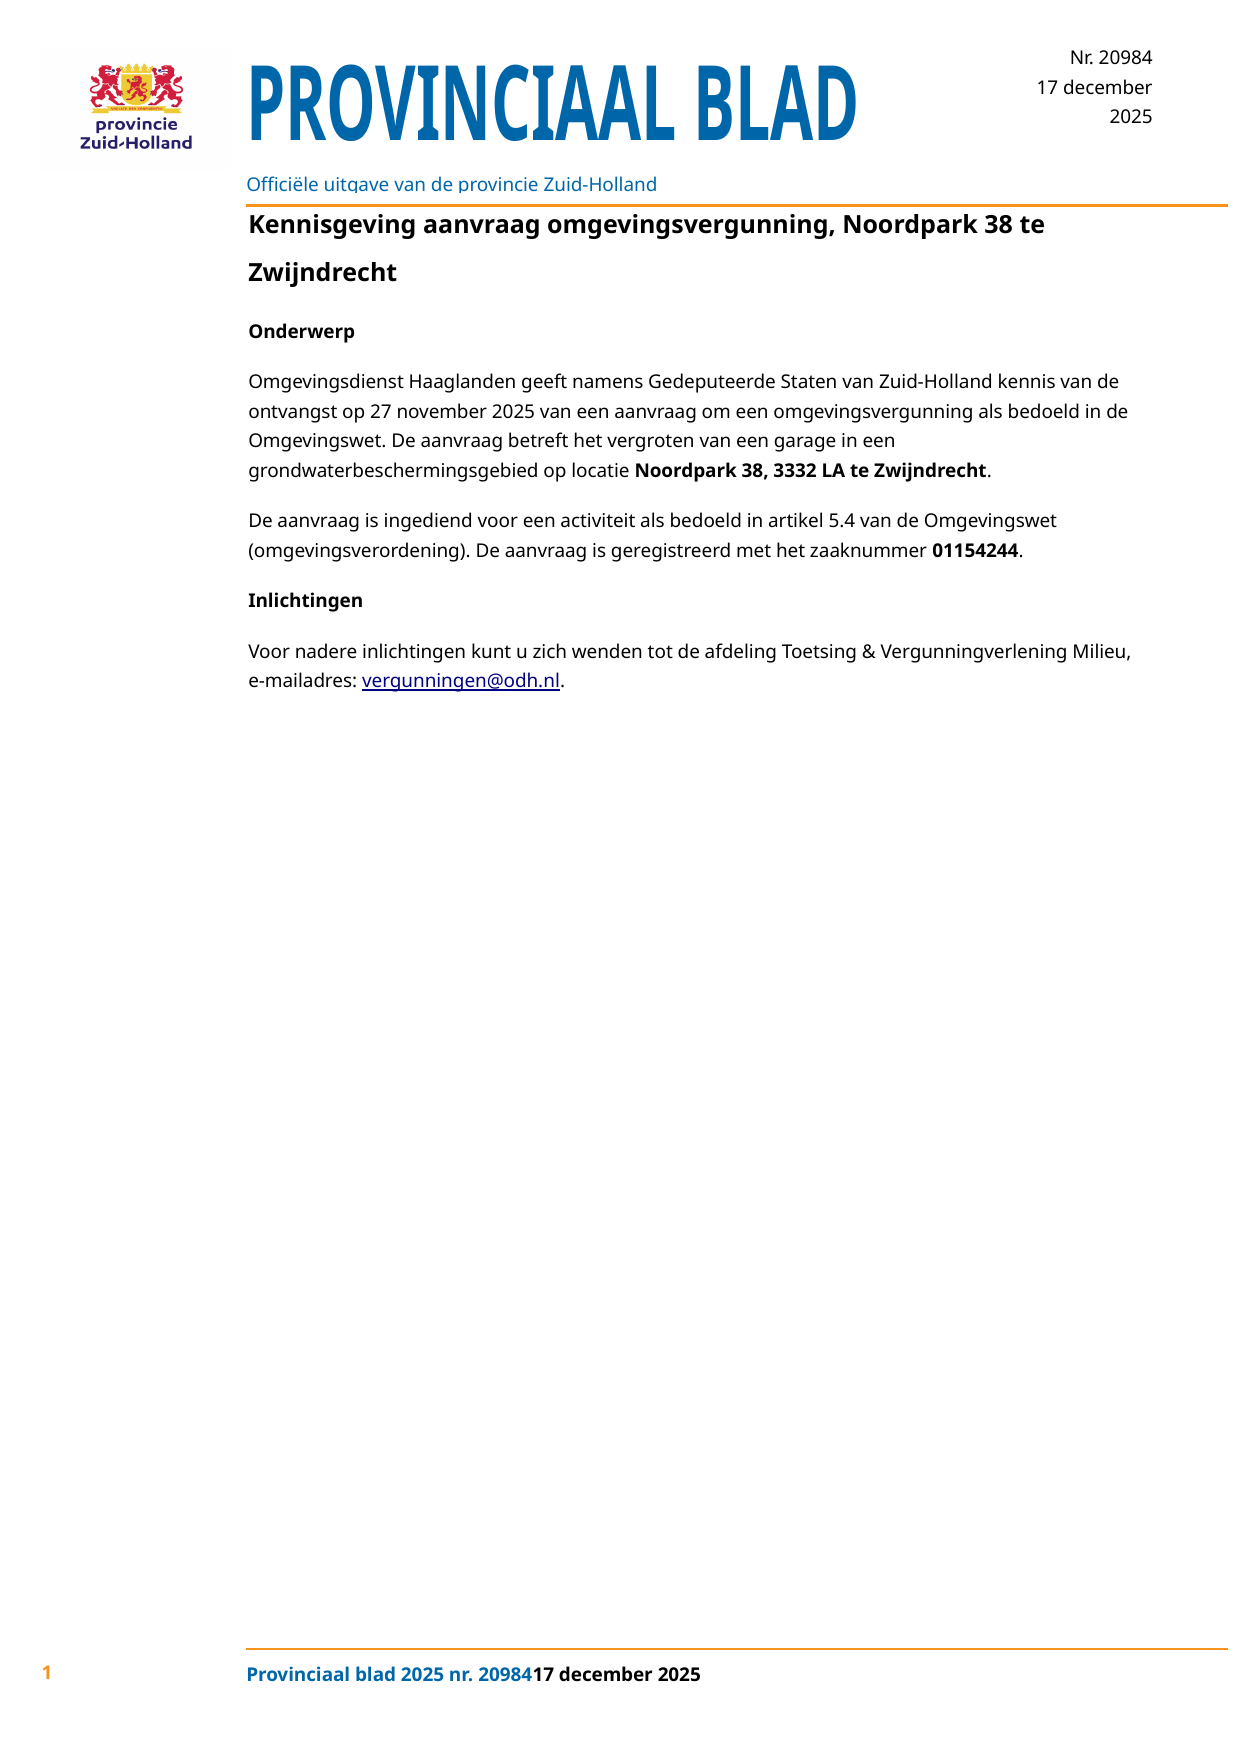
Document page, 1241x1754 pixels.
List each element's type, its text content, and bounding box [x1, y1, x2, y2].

text Voor nadere inlichtingen kunt u zich wenden tot de afdeling Toetsing & Vergunningverlening Milieu, e-mailadres: vergunningen@odh.nl. [248, 638, 1152, 693]
text Onderwerp [248, 318, 1152, 344]
text Inlichtingen [248, 587, 1152, 613]
picture [41, 47, 231, 172]
text Kennisgeving aanvraag omgevingsvergunning, Noordpark 38 te Zwijndrecht [248, 207, 1152, 288]
text Omgevingsdienst Haaglanden geeft namens Gedeputeerde Staten van Zuid-Holland kennis van de ontvangst op 27 november 2025 van een aanvraag om een omgevingsvergunning als bedoeld in de Omgevingswet. De aanvraag betreft het vergroten van een garage in een grondwaterbeschermingsgebied op locatie Noordpark 38, 3332 LA te Zwijndrecht. [248, 368, 1152, 483]
text De aanvraag is ingediend voor een activiteit als bedoeld in artikel 5.4 van de Omgevingswet (omgevingsverordening). De aanvraag is geregistreerd met het zaaknummer 01154244. [248, 507, 1152, 563]
